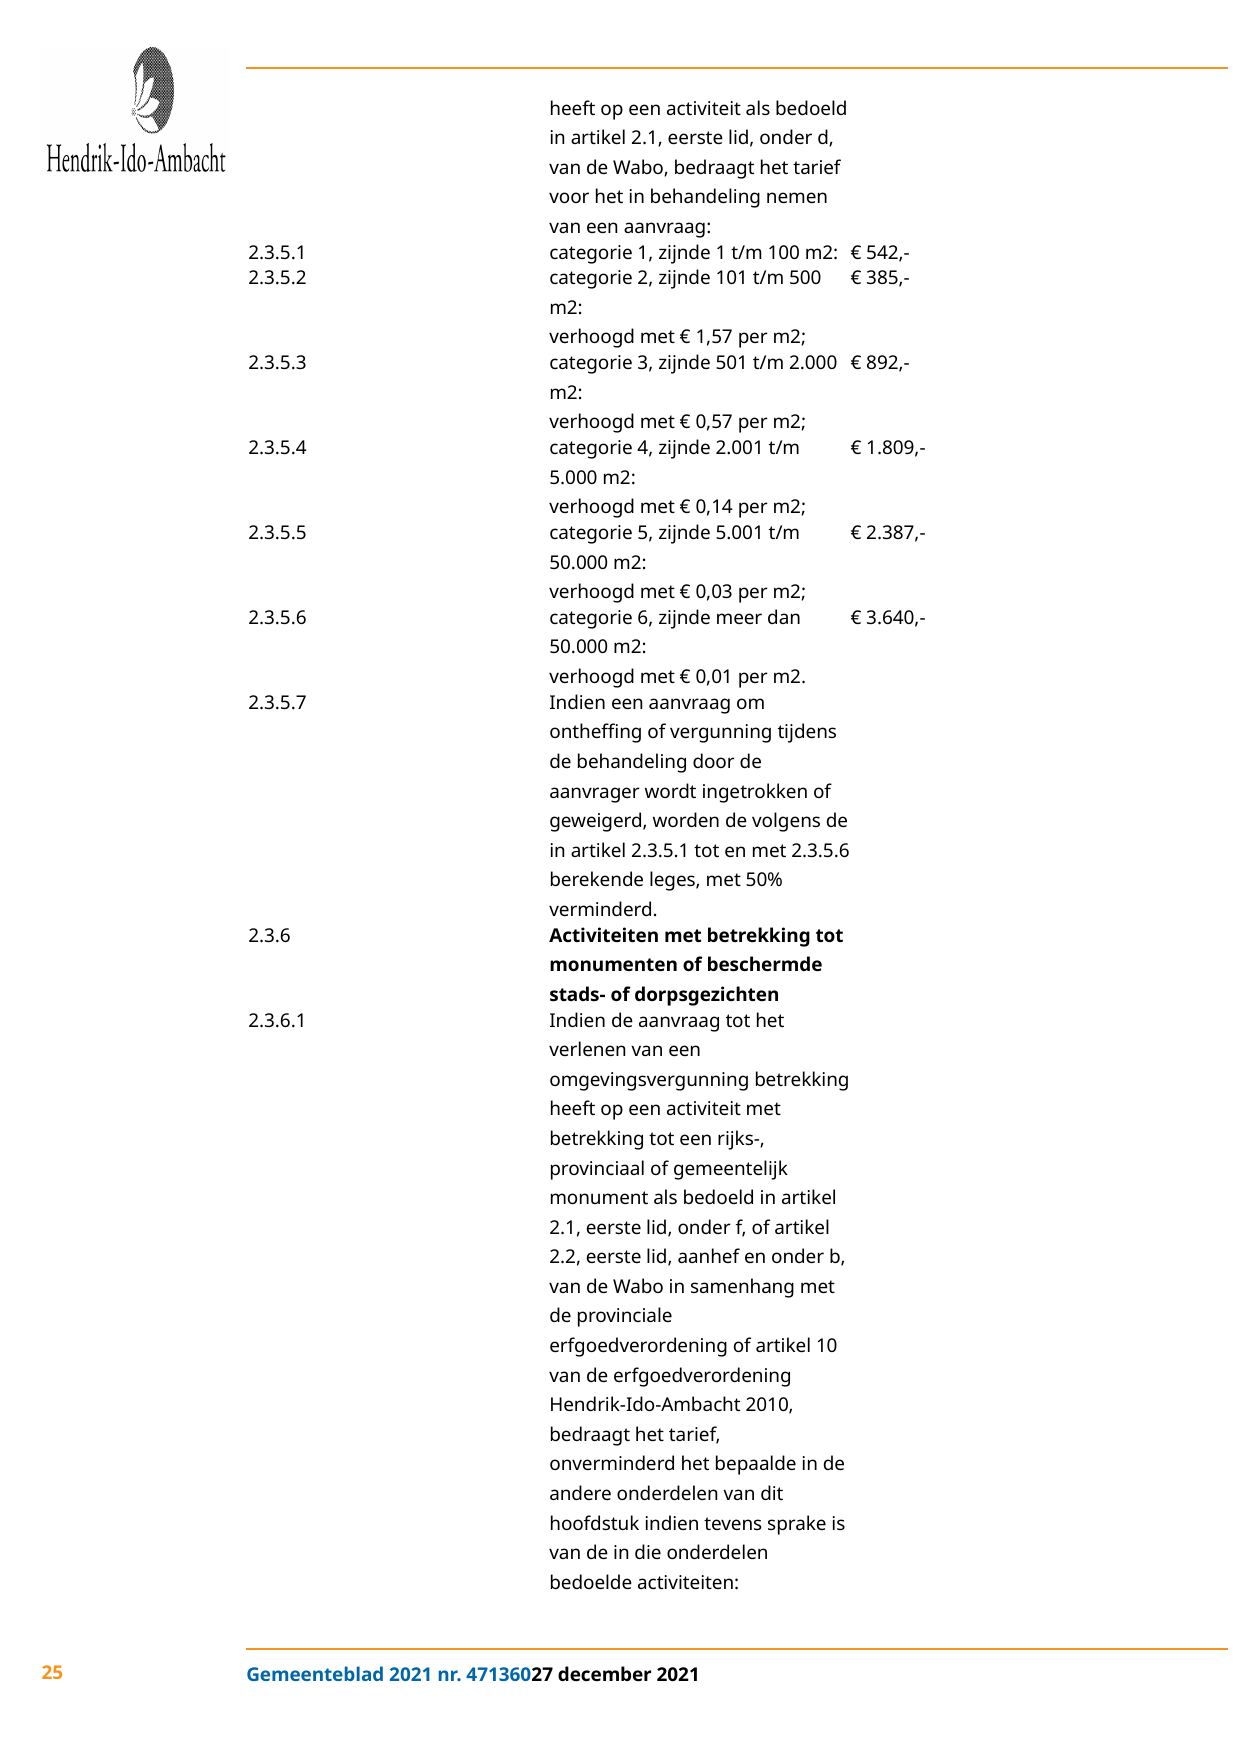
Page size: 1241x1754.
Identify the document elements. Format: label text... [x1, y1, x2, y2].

table_cell [850, 922, 1152, 1007]
table_cell heeft op een activiteit als bedoeld in artikel 2.1, eerste lid, onder d, van de Wabo, bedraagt het tarief voor het in behandeling nemen van een aanvraag: [549, 95, 850, 239]
table_cell [850, 689, 1152, 922]
table_cell 2.3.5.7 [248, 689, 549, 922]
table_cell Indien de aanvraag tot het verlenen van een omgevingsvergunning betrekking heeft op een activiteit met betrekking tot een rijks-, provinciaal of gemeentelijk monument als bedoeld in artikel 2.1, eerste lid, onder f, of artikel 2.2, eerste lid, aanhef en onder b, van de Wabo in samenhang met de provinciale erfgoedverordening of artikel 10 van de erfgoedverordening Hendrik-Ido-Ambacht 2010, bedraagt het tarief, onverminderd het bepaalde in de andere onderdelen van dit hoofdstuk indien tevens sprake is van de in die onderdelen bedoelde activiteiten: [549, 1007, 850, 1594]
table_cell € 1.809,- [850, 434, 1152, 519]
table_cell [248, 95, 549, 239]
table_cell [850, 1007, 1152, 1594]
table_cell categorie 4, zijnde 2.001 t/m 5.000 m2: verhoogd met € 0,14 per m2; [549, 434, 850, 519]
table_cell € 3.640,- [850, 604, 1152, 689]
table_cell € 385,- [850, 265, 1152, 349]
table_cell 2.3.5.3 [248, 350, 549, 434]
table_cell categorie 1, zijnde 1 t/m 100 m2: [549, 239, 850, 264]
table_cell categorie 5, zijnde 5.001 t/m 50.000 m2: verhoogd met € 0,03 per m2; [549, 519, 850, 604]
table_cell 2.3.5.5 [248, 519, 549, 604]
table_cell € 892,- [850, 350, 1152, 434]
table_cell € 2.387,- [850, 519, 1152, 604]
table_cell 2.3.5.6 [248, 604, 549, 689]
table_cell € 542,- [850, 239, 1152, 264]
table_cell 2.3.6.1 [248, 1007, 549, 1594]
table_cell 2.3.5.2 [248, 265, 549, 349]
table_cell 2.3.5.4 [248, 434, 549, 519]
table_cell [850, 95, 1152, 239]
table_cell categorie 6, zijnde meer dan 50.000 m2: verhoogd met € 0,01 per m2. [549, 604, 850, 689]
table_cell 2.3.6 [248, 922, 549, 1007]
picture [41, 47, 231, 172]
table_cell categorie 2, zijnde 101 t/m 500 m2: verhoogd met € 1,57 per m2; [549, 265, 850, 349]
table_cell Indien een aanvraag om ontheffing of vergunning tijdens de behandeling door de aanvrager wordt ingetrokken of geweigerd, worden de volgens de in artikel 2.3.5.1 tot en met 2.3.5.6 berekende leges, met 50% verminderd. [549, 689, 850, 922]
table_cell categorie 3, zijnde 501 t/m 2.000 m2: verhoogd met € 0,57 per m2; [549, 350, 850, 434]
table_cell Activiteiten met betrekking tot monumenten of beschermde stads- of dorpsgezichten [549, 922, 850, 1007]
table_cell 2.3.5.1 [248, 239, 549, 264]
